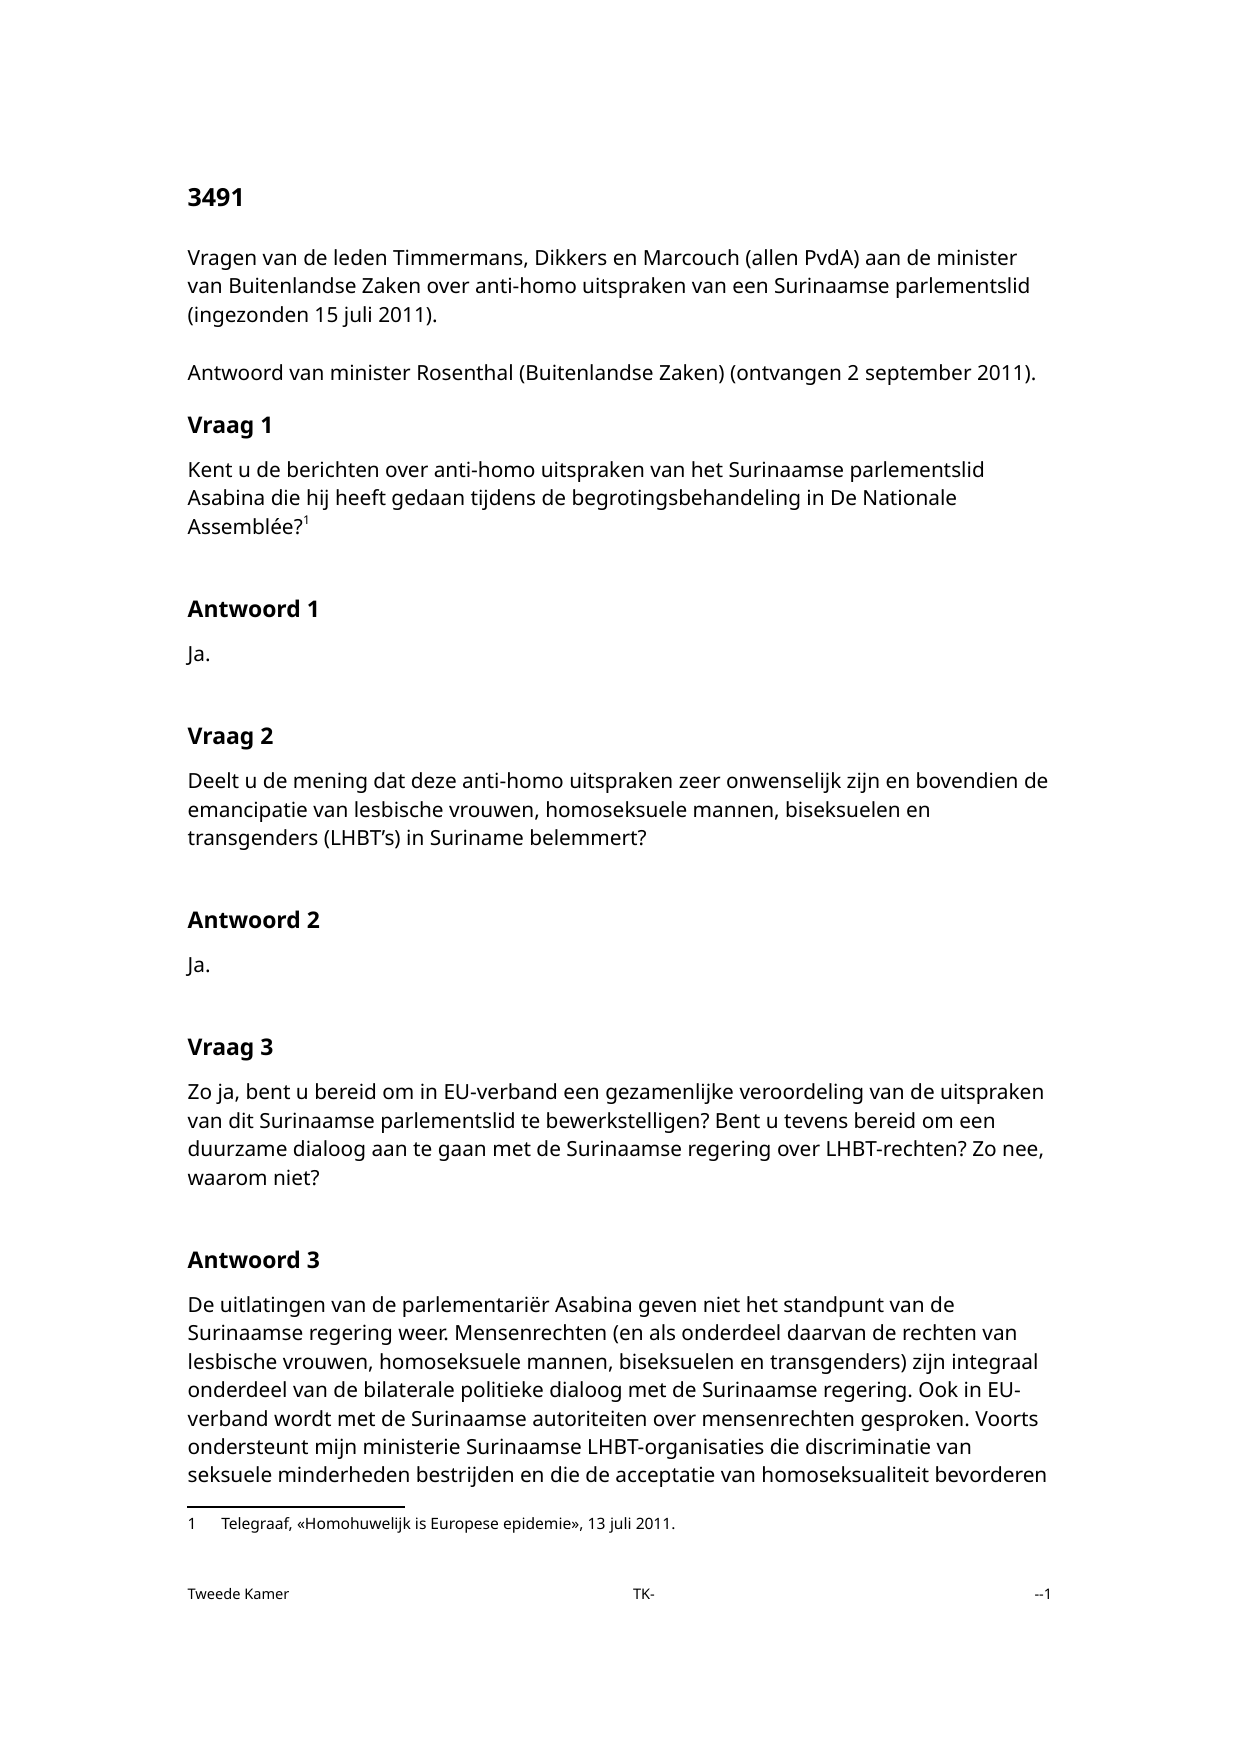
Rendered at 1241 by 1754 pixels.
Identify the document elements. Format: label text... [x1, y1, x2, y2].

text 3491 [187, 179, 1053, 213]
text Ja. [187, 639, 1053, 667]
subtitle Antwoord 1 [187, 593, 1053, 624]
text De uitlatingen van de parlementariër Asabina geven niet het standpunt van de Surinaamse regering weer. Mensenrechten (en als onderdeel daarvan de rechten van lesbische vrouwen, homoseksuele mannen, biseksuelen en transgenders) zijn integraal onderdeel van de bilaterale politieke dialoog met de Surinaamse regering. Ook in EU-verband wordt met de Surinaamse autoriteiten over mensenrechten gesproken. Voorts ondersteunt mijn ministerie Surinaamse LHBT-organisaties die discriminatie van seksuele minderheden bestrijden en die de acceptatie van homoseksualiteit bevorderen [187, 1290, 1053, 1489]
subtitle Vraag 1 [187, 409, 1053, 440]
text Kent u de berichten over anti-homo uitspraken van het Surinaamse parlementslid Asabina die hij heeft gedaan tijdens de begrotingsbehandeling in De Nationale Assemblée? [187, 455, 1053, 540]
text Telegraaf, «Homohuwelijk is Europese epidemie», 13 juli 2011. [187, 1506, 1053, 1534]
text Ja. [187, 950, 1053, 979]
subtitle Vraag 3 [187, 1031, 1053, 1062]
text Deelt u de mening dat deze anti-homo uitspraken zeer onwenselijk zijn en bovendien de emancipatie van lesbische vrouwen, homoseksuele mannen, biseksuelen en transgenders (LHBT’s) in Suriname belemmert? [187, 766, 1053, 852]
text Zo ja, bent u bereid om in EU-verband een gezamenlijke veroordeling van de uitspraken van dit Surinaamse parlementslid te bewerkstelligen? Bent u tevens bereid om een duurzame dialoog aan te gaan met de Surinaamse regering over LHBT-rechten? Zo nee, waarom niet? [187, 1077, 1053, 1191]
text Vragen van de leden Timmermans, Dikkers en Marcouch (allen PvdA) aan de minister van Buitenlandse Zaken over anti-homo uitspraken van een Surinaamse parlementslid (ingezonden 15 juli 2011). [187, 243, 1053, 328]
subtitle Vraag 2 [187, 720, 1053, 751]
text Antwoord van minister Rosenthal (Buitenlandse Zaken) (ontvangen 2 september 2011). [187, 358, 1053, 386]
subtitle Antwoord 3 [187, 1244, 1053, 1275]
subtitle Antwoord 2 [187, 904, 1053, 935]
